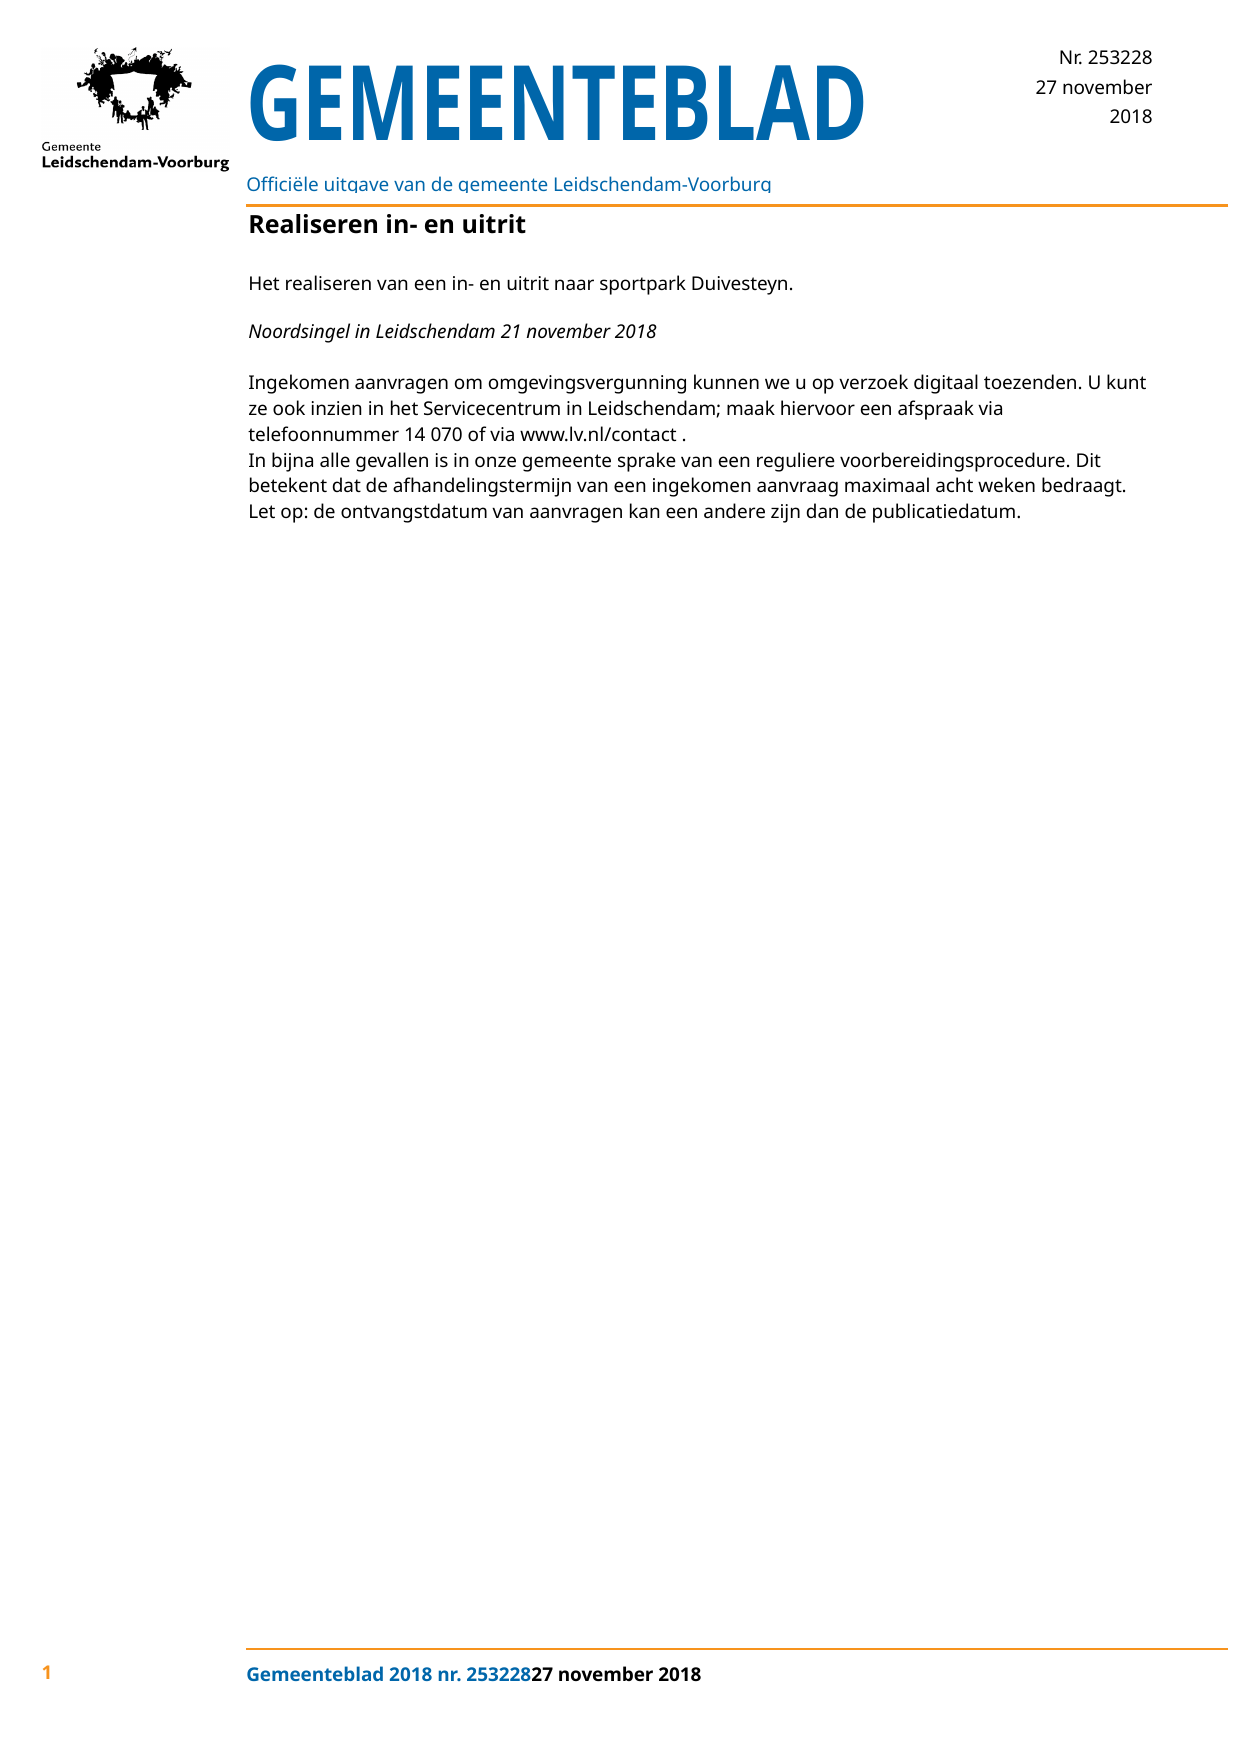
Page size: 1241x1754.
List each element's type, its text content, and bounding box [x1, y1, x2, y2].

text Noordsingel in Leidschendam 21 november 2018 [248, 318, 1152, 344]
text Ingekomen aanvragen om omgevingsvergunning kunnen we u op verzoek digitaal toezenden. U kunt ze ook inzien in het Servicecentrum in Leidschendam; maak hiervoor een afspraak via telefoonnummer 14 070 of via www.lv.nl/contact . [248, 369, 1152, 447]
text Het realiseren van een in- en uitrit naar sportpark Duivesteyn. [248, 270, 1152, 296]
text Realiseren in- en uitrit [248, 207, 1152, 241]
text In bijna alle gevallen is in onze gemeente sprake van een reguliere voorbereidingsprocedure. Dit betekent dat de afhandelingstermijn van een ingekomen aanvraag maximaal acht weken bedraagt. Let op: de ontvangstdatum van aanvragen kan een andere zijn dan de publicatiedatum. [248, 447, 1152, 524]
picture [41, 47, 231, 172]
